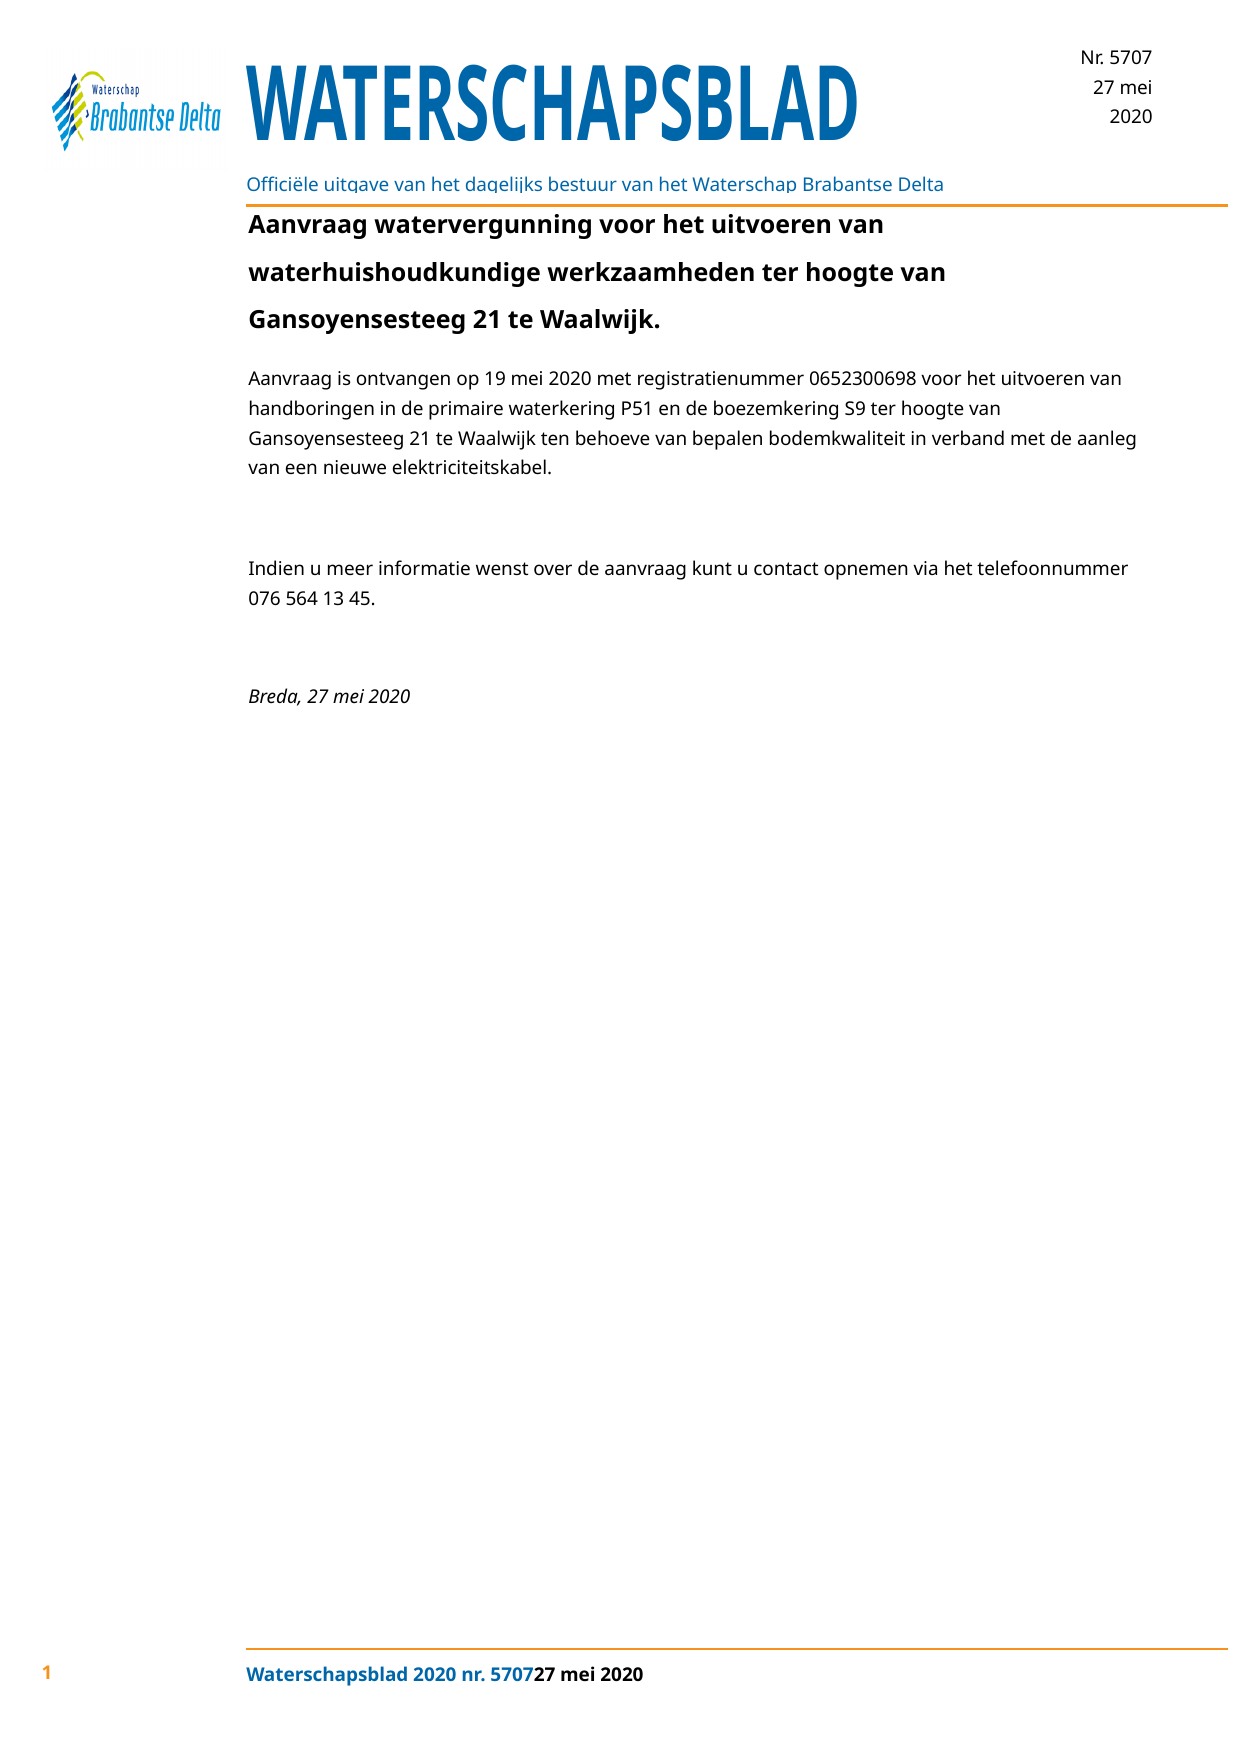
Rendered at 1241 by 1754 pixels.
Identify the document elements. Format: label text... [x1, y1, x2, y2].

picture [41, 47, 231, 172]
text Indien u meer informatie wenst over de aanvraag kunt u contact opnemen via het telefoonnummer 076 564 13 45. [248, 555, 1152, 610]
text Aanvraag watervergunning voor het uitvoeren van waterhuishoudkundige werkzaamheden ter hoogte van Gansoyensesteeg 21 te Waalwijk. [248, 207, 1152, 336]
text Breda, 27 mei 2020 [248, 683, 1152, 709]
text Aanvraag is ontvangen op 19 mei 2020 met registratienummer 0652300698 voor het uitvoeren van handboringen in de primaire waterkering P51 en de boezemkering S9 ter hoogte van Gansoyensesteeg 21 te Waalwijk ten behoeve van bepalen bodemkwaliteit in verband met de aanleg van een nieuwe elektriciteitskabel. [248, 366, 1152, 480]
